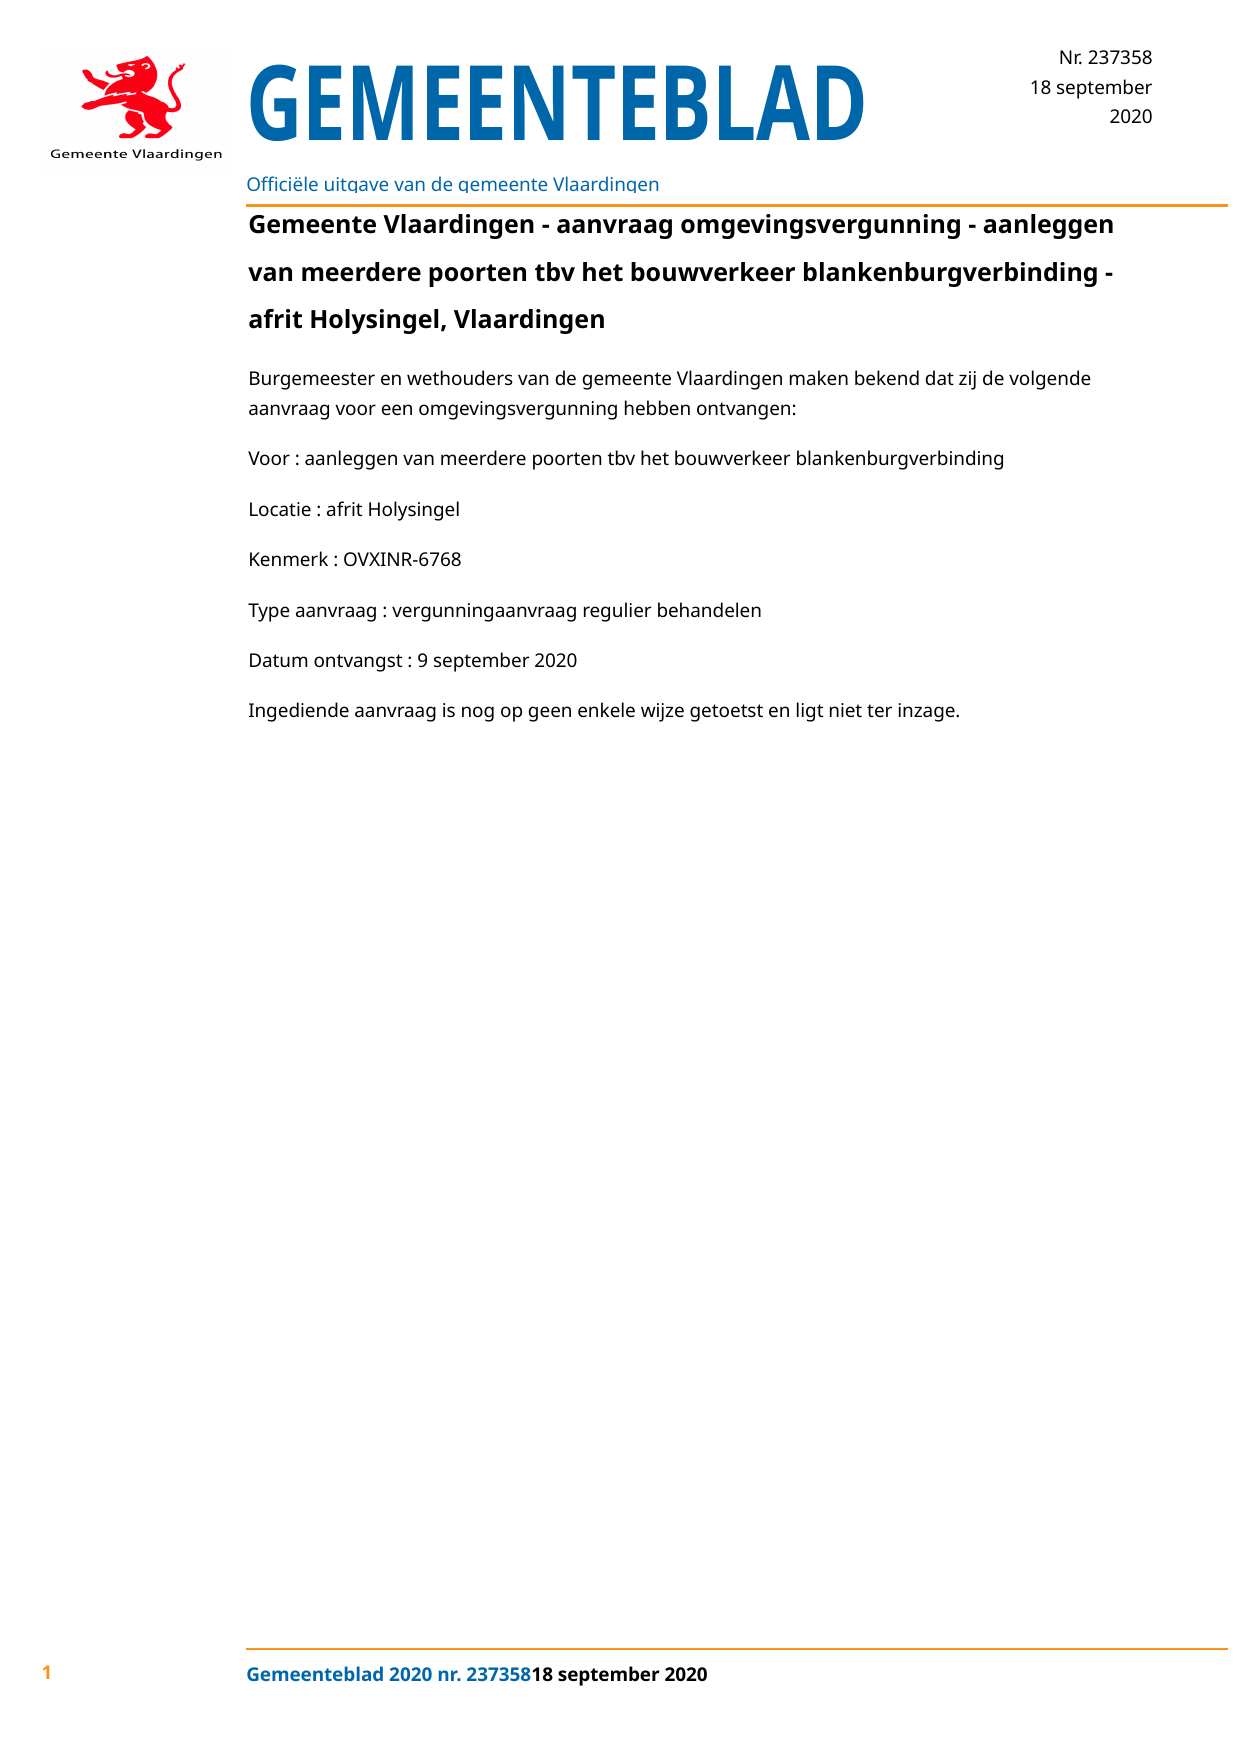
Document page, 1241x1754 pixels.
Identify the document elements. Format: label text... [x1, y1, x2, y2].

text Voor : aanleggen van meerdere poorten tbv het bouwverkeer blankenburgverbinding [248, 446, 1152, 471]
text Type aanvraag : vergunningaanvraag regulier behandelen [248, 597, 1152, 622]
picture [41, 47, 231, 172]
text Kenmerk : OVXINR-6768 [248, 546, 1152, 572]
text Burgemeester en wethouders van de gemeente Vlaardingen maken bekend dat zij de volgende aanvraag voor een omgevingsvergunning hebben ontvangen: [248, 366, 1152, 421]
text Locatie : afrit Holysingel [248, 496, 1152, 522]
text Datum ontvangst : 9 september 2020 [248, 647, 1152, 673]
text Ingediende aanvraag is nog op geen enkele wijze getoetst en ligt niet ter inzage. [248, 698, 1152, 723]
text Gemeente Vlaardingen - aanvraag omgevingsvergunning - aanleggen van meerdere poorten tbv het bouwverkeer blankenburgverbinding - afrit Holysingel, Vlaardingen [248, 207, 1152, 336]
